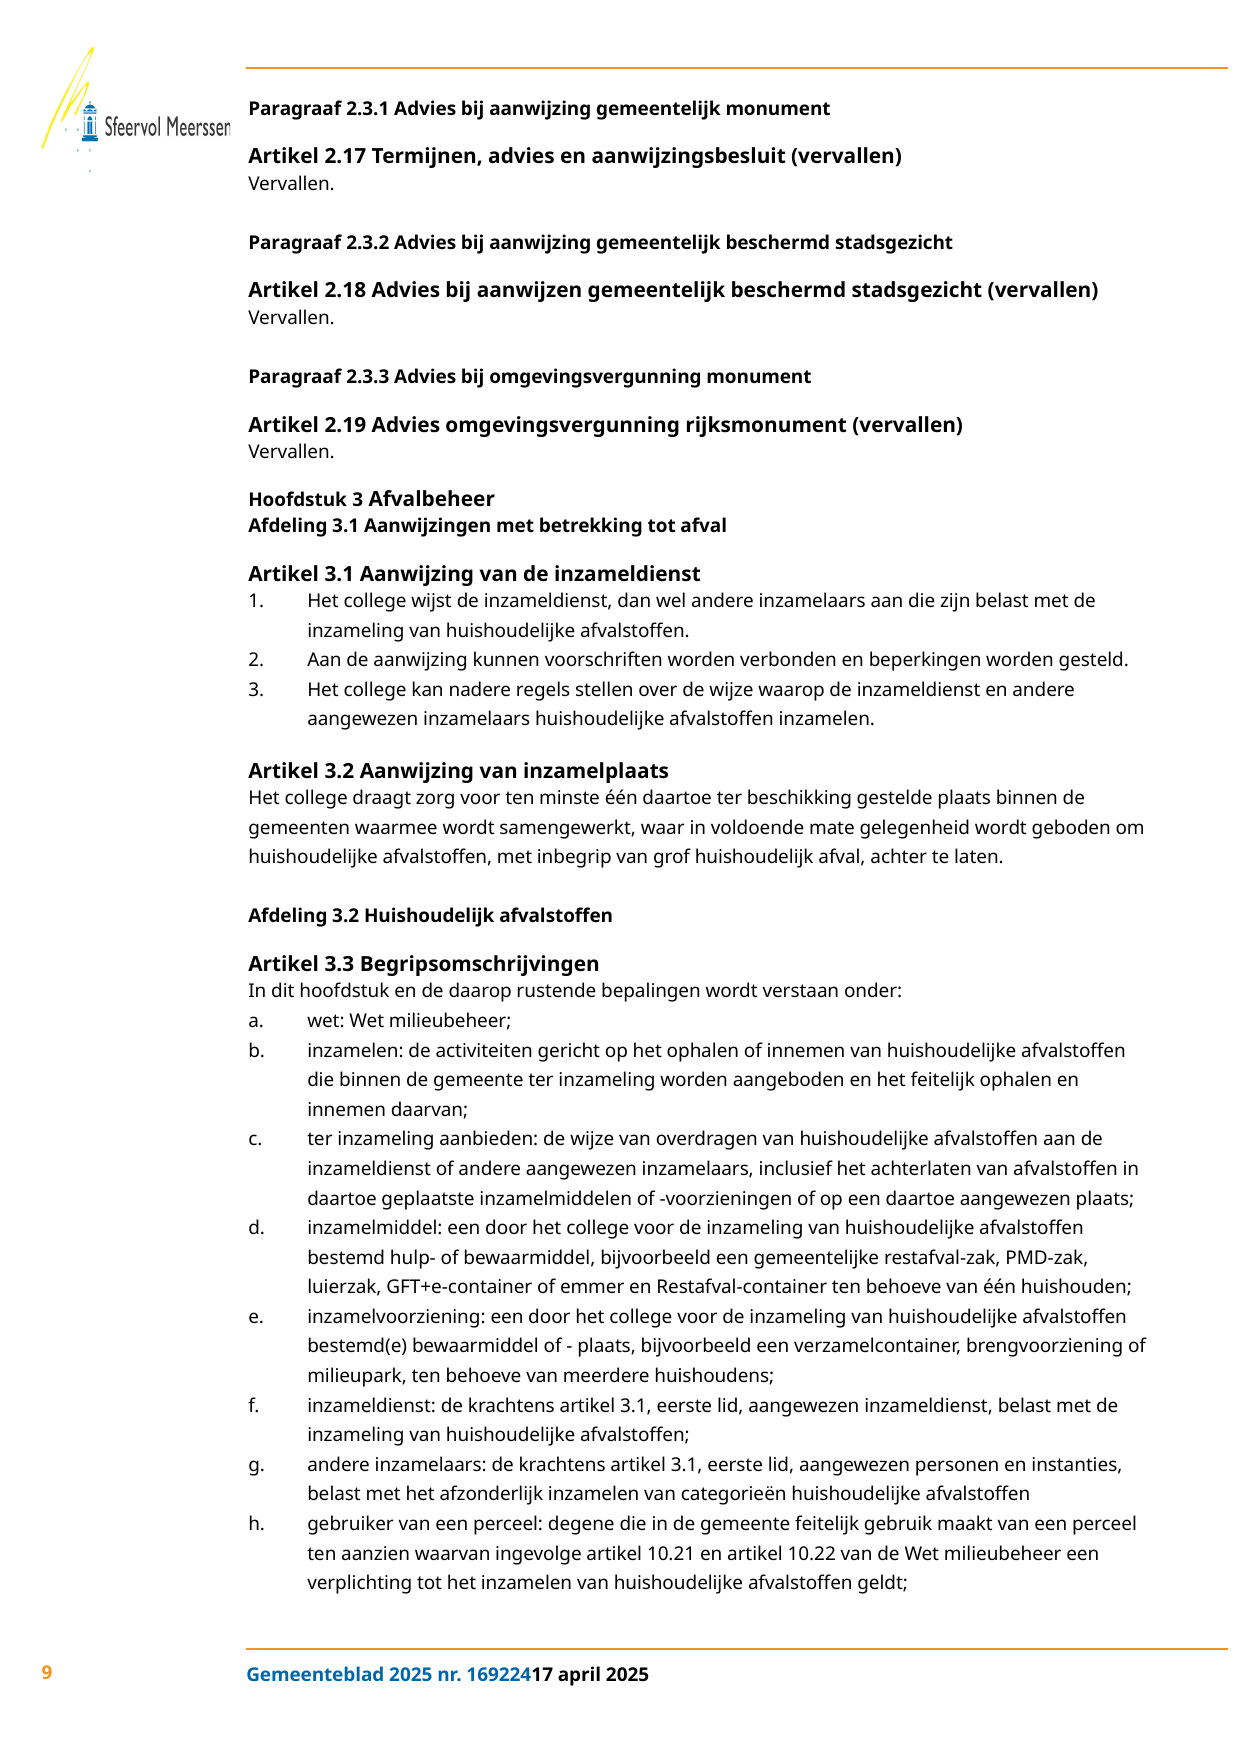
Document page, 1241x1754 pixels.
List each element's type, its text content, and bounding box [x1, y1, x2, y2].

text Afdeling 3.2 Huishoudelijk afvalstoffen [248, 903, 1152, 928]
list Aan de aanwijzing kunnen voorschriften worden verbonden en beperkingen worden gesteld. [248, 646, 1152, 672]
list andere inzamelaars: de krachtens artikel 3.1, eerste lid, aangewezen personen en instanties, belast met het afzonderlijk inzamelen van categorieën huishoudelijke afvalstoffen [248, 1451, 1152, 1506]
list inzamelvoorziening: een door het college voor de inzameling van huishoudelijke afvalstoffen bestemd(e) bewaarmiddel of - plaats, bijvoorbeeld een verzamelcontainer, brengvoorziening of milieupark, ten behoeve van meerdere huishoudens; [248, 1303, 1152, 1388]
text Vervallen. [248, 304, 1152, 330]
list wet: Wet milieubeheer; [248, 1007, 1152, 1033]
text Het college draagt zorg voor ten minste één daartoe ter beschikking gestelde plaats binnen de gemeenten waarmee wordt samengewerkt, waar in voldoende mate gelegenheid wordt geboden om huishoudelijke afvalstoffen, met inbegrip van grof huishoudelijk afval, achter te laten. [248, 784, 1152, 869]
list inzamelen: de activiteiten gericht op het ophalen of innemen van huishoudelijke afvalstoffen die binnen de gemeente ter inzameling worden aangeboden en het feitelijk ophalen en innemen daarvan; [248, 1037, 1152, 1122]
list Het college wijst de inzameldienst, dan wel andere inzamelaars aan die zijn belast met de inzameling van huishoudelijke afvalstoffen. [248, 587, 1152, 642]
text Vervallen. [248, 170, 1152, 196]
text Hoofdstuk 3 Afvalbeheer [248, 484, 1152, 512]
list Het college kan nadere regels stellen over de wijze waarop de inzameldienst en andere aangewezen inzamelaars huishoudelijke afvalstoffen inzamelen. [248, 676, 1152, 731]
list ter inzameling aanbieden: de wijze van overdragen van huishoudelijke afvalstoffen aan de inzameldienst of andere aangewezen inzamelaars, inclusief het achterlaten van afvalstoffen in daartoe geplaatste inzamelmiddelen of -voorzieningen of op een daartoe aangewezen plaats; [248, 1126, 1152, 1211]
text Vervallen. [248, 438, 1152, 464]
text Paragraaf 2.3.3 Advies bij omgevingsvergunning monument [248, 363, 1152, 389]
text Paragraaf 2.3.2 Advies bij aanwijzing gemeentelijk beschermd stadsgezicht [248, 229, 1152, 255]
text Artikel 2.17 Termijnen, advies en aanwijzingsbesluit (vervallen) [248, 141, 1152, 170]
text Artikel 2.19 Advies omgevingsvergunning rijksmonument (vervallen) [248, 410, 1152, 438]
text Artikel 3.2 Aanwijzing van inzamelplaats [248, 756, 1152, 784]
text Paragraaf 2.3.1 Advies bij aanwijzing gemeentelijk monument [248, 95, 1152, 121]
list inzamelmiddel: een door het college voor de inzameling van huishoudelijke afvalstoffen bestemd hulp- of bewaarmiddel, bijvoorbeeld een gemeentelijke restafval-zak, PMD-zak, luierzak, GFT+e-container of emmer en Restafval-container ten behoeve van één huishouden; [248, 1214, 1152, 1299]
list gebruiker van een perceel: degene die in de gemeente feitelijk gebruik maakt van een perceel ten aanzien waarvan ingevolge artikel 10.21 en artikel 10.22 van de Wet milieubeheer een verplichting tot het inzamelen van huishoudelijke afvalstoffen geldt; [248, 1510, 1152, 1595]
text Afdeling 3.1 Aanwijzingen met betrekking tot afval [248, 512, 1152, 538]
list inzameldienst: de krachtens artikel 3.1, eerste lid, aangewezen inzameldienst, belast met de inzameling van huishoudelijke afvalstoffen; [248, 1392, 1152, 1447]
picture [41, 47, 231, 172]
text In dit hoofdstuk en de daarop rustende bepalingen wordt verstaan onder: [248, 978, 1152, 1003]
text Artikel 3.1 Aanwijzing van de inzameldienst [248, 559, 1152, 587]
text Artikel 3.3 Begripsomschrijvingen [248, 949, 1152, 978]
text Artikel 2.18 Advies bij aanwijzen gemeentelijk beschermd stadsgezicht (vervallen) [248, 276, 1152, 304]
